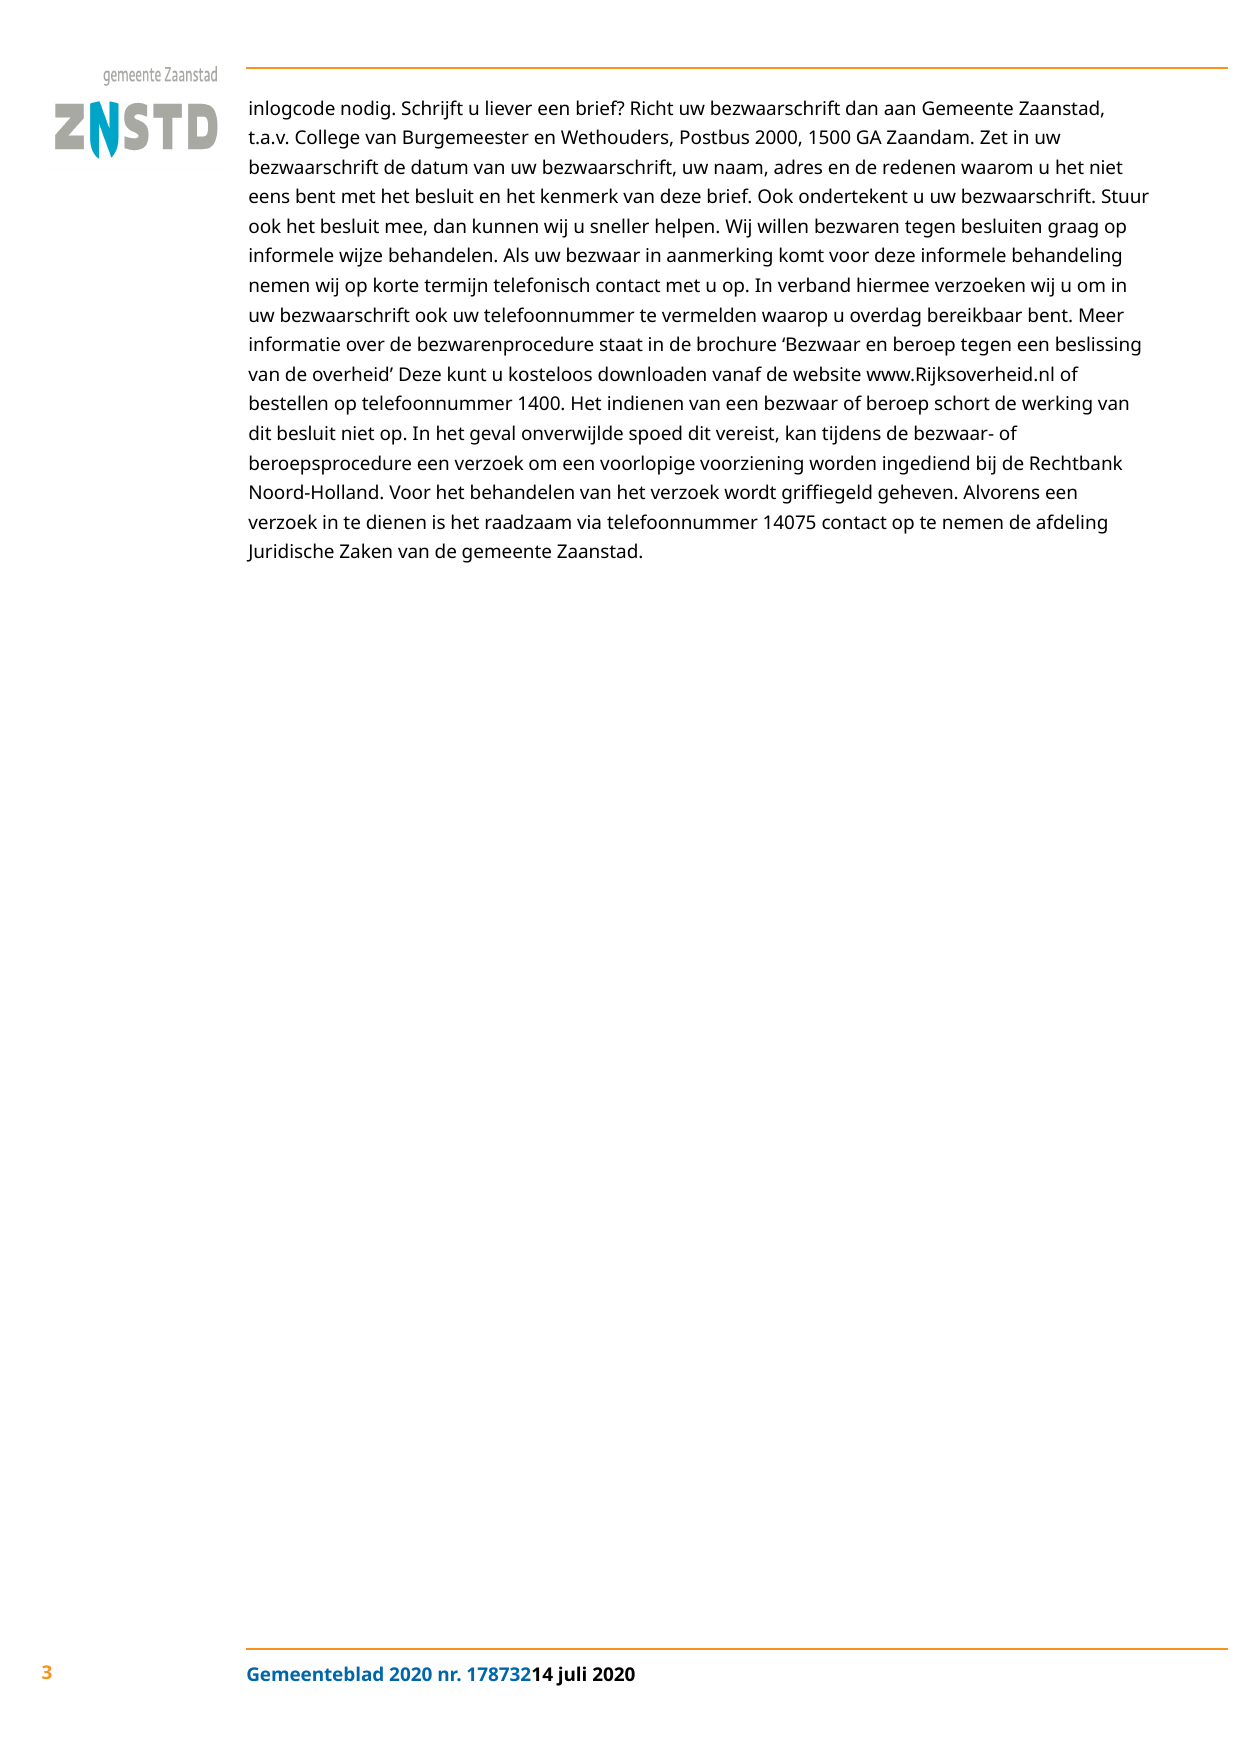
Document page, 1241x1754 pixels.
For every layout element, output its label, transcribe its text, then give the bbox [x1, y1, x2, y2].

picture [41, 47, 231, 172]
text inlogcode nodig. Schrijft u liever een brief? Richt uw bezwaarschrift dan aan Gemeente Zaanstad, t.a.v. College van Burgemeester en Wethouders, Postbus 2000, 1500 GA Zaandam. Zet in uw bezwaarschrift de datum van uw bezwaarschrift, uw naam, adres en de redenen waarom u het niet eens bent met het besluit en het kenmerk van deze brief. Ook ondertekent u uw bezwaarschrift. Stuur ook het besluit mee, dan kunnen wij u sneller helpen. Wij willen bezwaren tegen besluiten graag op informele wijze behandelen. Als uw bezwaar in aanmerking komt voor deze informele behandeling nemen wij op korte termijn telefonisch contact met u op. In verband hiermee verzoeken wij u om in uw bezwaarschrift ook uw telefoonnummer te vermelden waarop u overdag bereikbaar bent. Meer informatie over de bezwarenprocedure staat in de brochure ‘Bezwaar en beroep tegen een beslissing van de overheid’ Deze kunt u kosteloos downloaden vanaf de website www.Rijksoverheid.nl of bestellen op telefoonnummer 1400. Het indienen van een bezwaar of beroep schort de werking van dit besluit niet op. In het geval onverwijlde spoed dit vereist, kan tijdens de bezwaar- of beroepsprocedure een verzoek om een voorlopige voorziening worden ingediend bij de Rechtbank Noord-Holland. Voor het behandelen van het verzoek wordt griffiegeld geheven. Alvorens een verzoek in te dienen is het raadzaam via telefoonnummer 14075 contact op te nemen de afdeling Juridische Zaken van de gemeente Zaanstad. [248, 95, 1152, 564]
